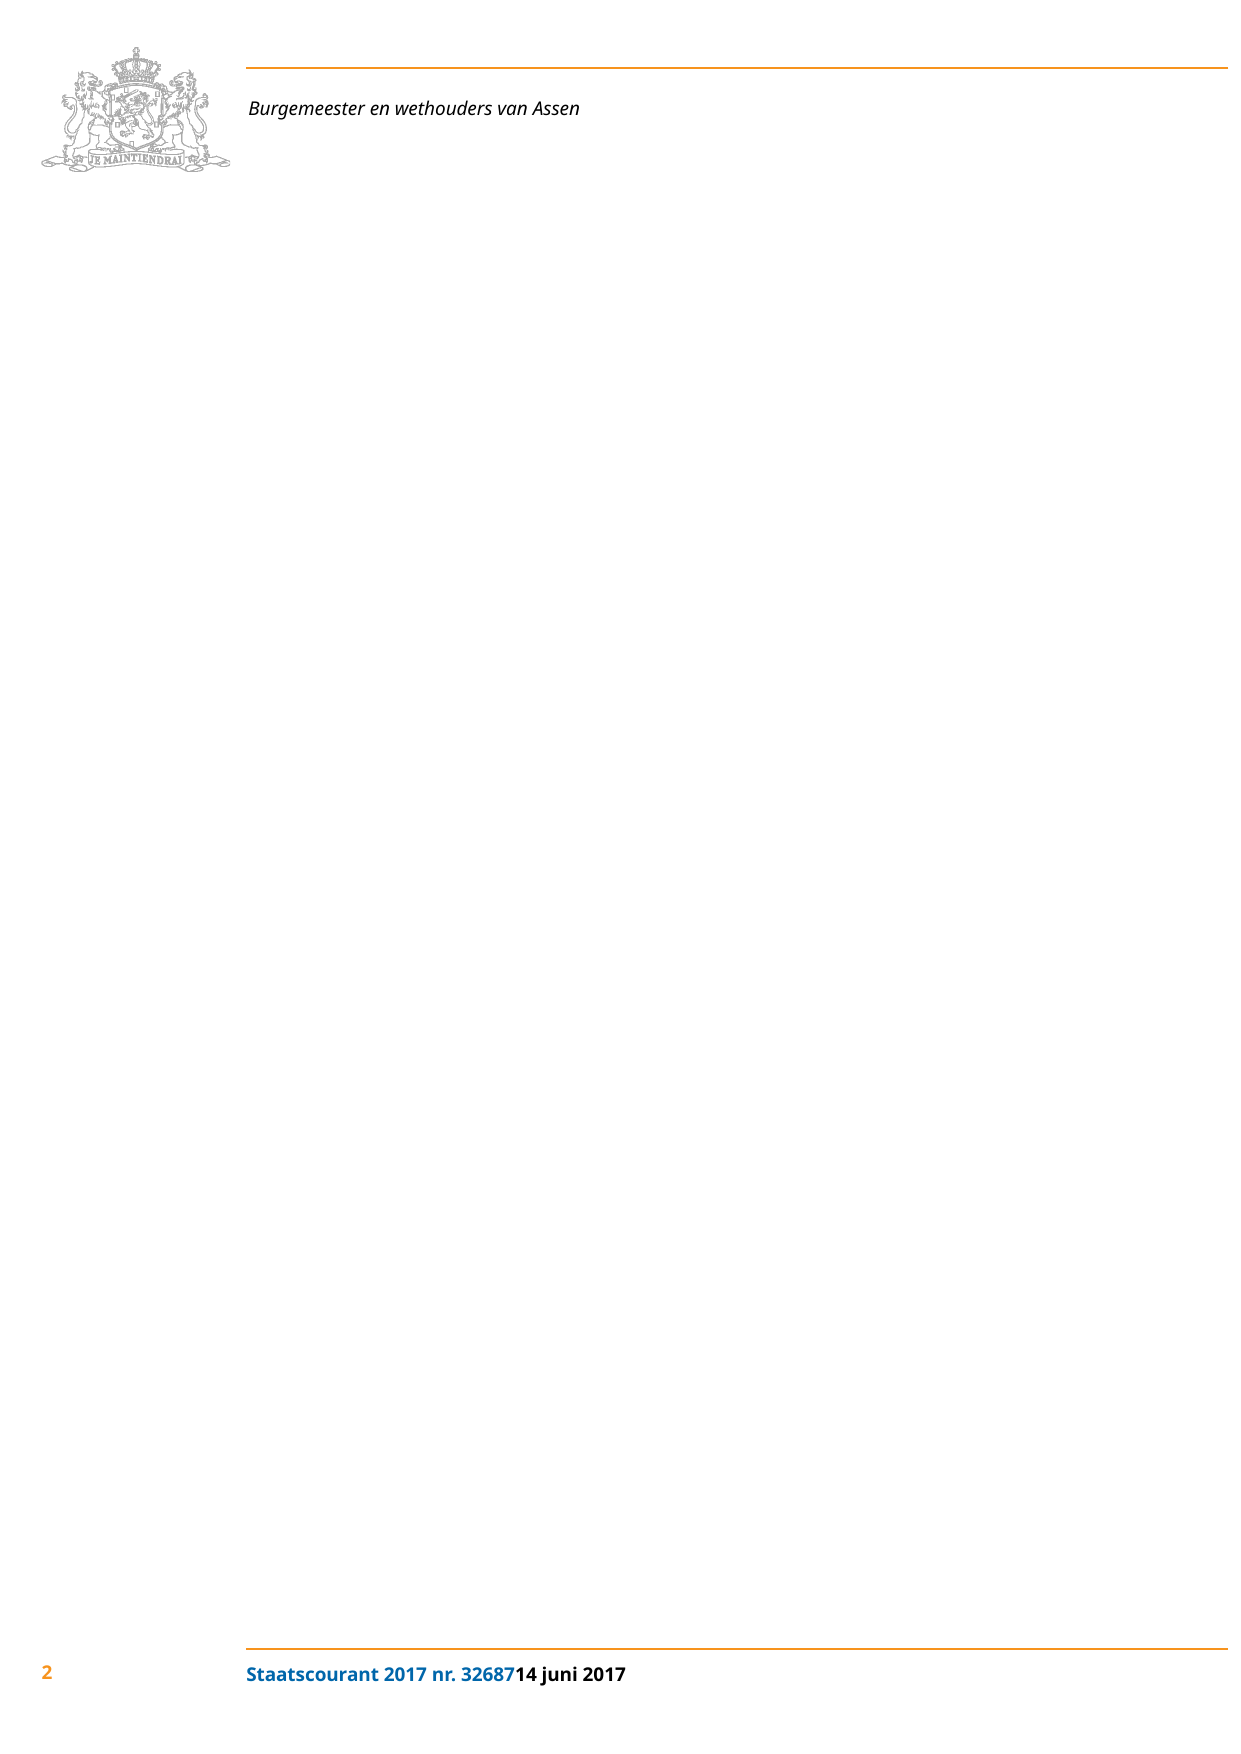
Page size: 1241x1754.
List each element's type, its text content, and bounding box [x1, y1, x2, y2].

text Burgemeester en wethouders van Assen [248, 95, 1152, 121]
picture [41, 47, 231, 172]
